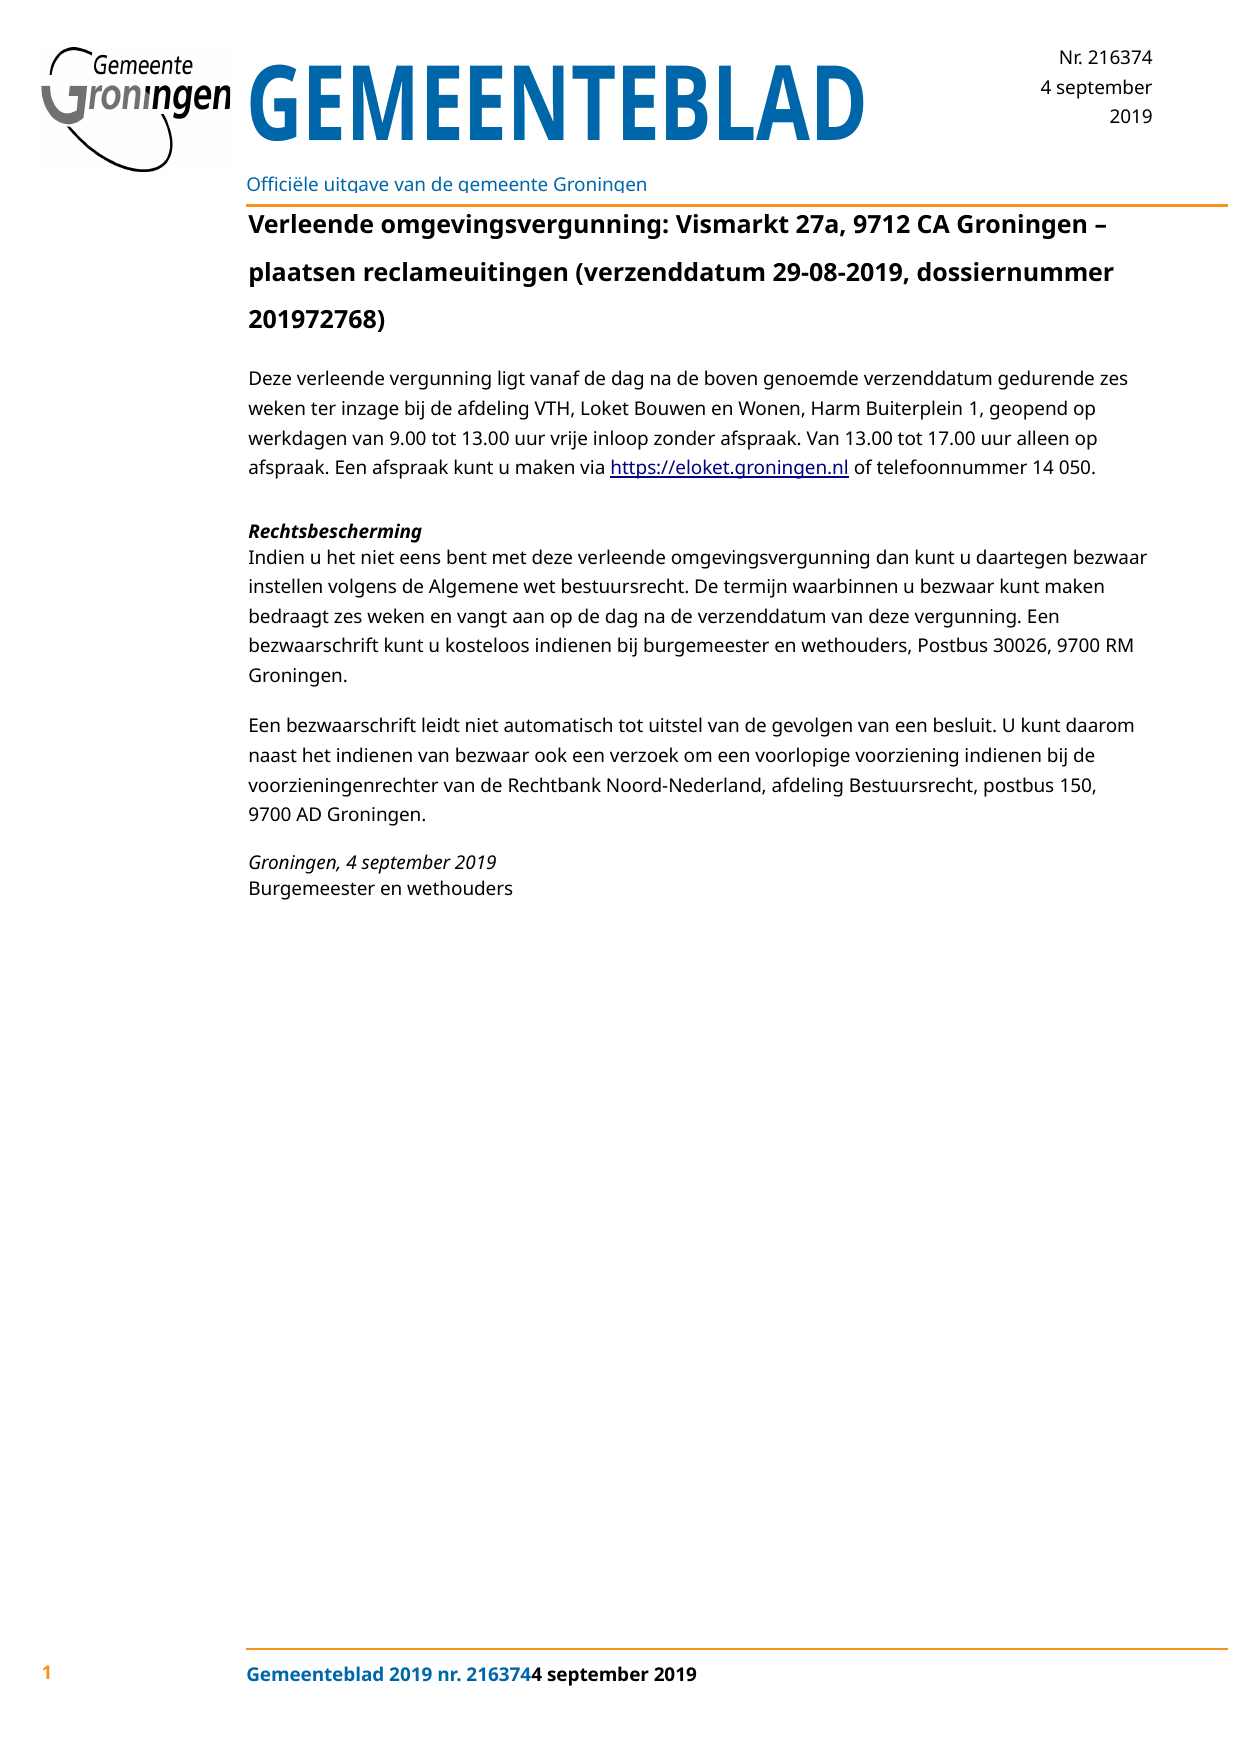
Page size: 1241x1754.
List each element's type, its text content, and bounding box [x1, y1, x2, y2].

text Deze verleende vergunning ligt vanaf de dag na de boven genoemde verzenddatum gedurende zes weken ter inzage bij de afdeling VTH, Loket Bouwen en Wonen, Harm Buiterplein 1, geopend op werkdagen van 9.00 tot 13.00 uur vrije inloop zonder afspraak. Van 13.00 tot 17.00 uur alleen op afspraak. Een afspraak kunt u maken via https://eloket.groningen.nl of telefoonnummer 14 050. [248, 366, 1152, 480]
text Burgemeester en wethouders [248, 875, 1152, 901]
text Rechtsbescherming [248, 518, 1152, 544]
picture [41, 47, 231, 172]
text Een bezwaarschrift leidt niet automatisch tot uitstel van de gevolgen van een besluit. U kunt daarom naast het indienen van bezwaar ook een verzoek om een voorlopige voorziening indienen bij de voorzieningenrechter van de Rechtbank Noord-Nederland, afdeling Bestuursrecht, postbus 150, 9700 AD Groningen. [248, 713, 1152, 827]
text Indien u het niet eens bent met deze verleende omgevingsvergunning dan kunt u daartegen bezwaar instellen volgens de Algemene wet bestuursrecht. De termijn waarbinnen u bezwaar kunt maken bedraagt zes weken en vangt aan op de dag na de verzenddatum van deze vergunning. Een bezwaarschrift kunt u kosteloos indienen bij burgemeester en wethouders, Postbus 30026, 9700 RM Groningen. [248, 544, 1152, 688]
text Groningen, 4 september 2019 [248, 849, 1152, 875]
text Verleende omgevingsvergunning: Vismarkt 27a, 9712 CA Groningen – plaatsen reclameuitingen (verzenddatum 29-08-2019, dossiernummer 201972768) [248, 207, 1152, 336]
